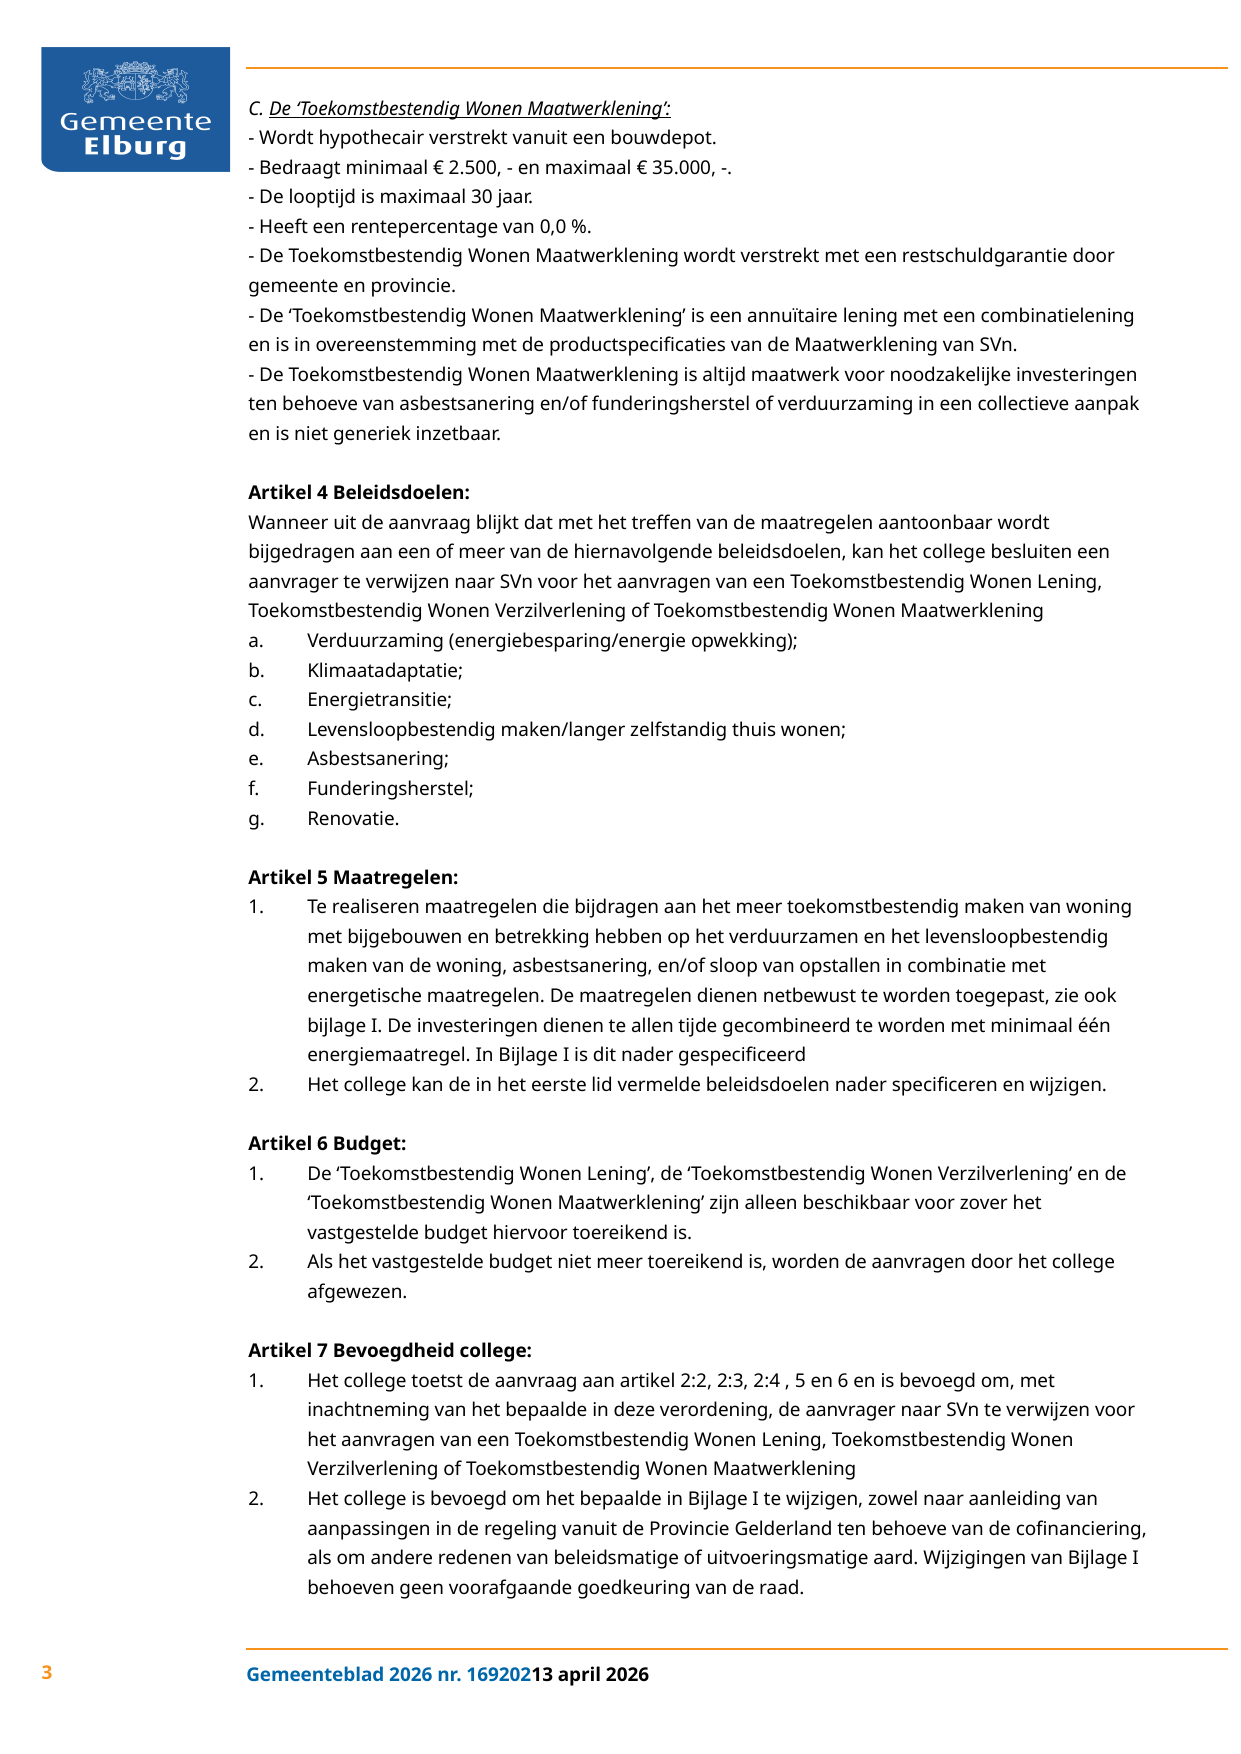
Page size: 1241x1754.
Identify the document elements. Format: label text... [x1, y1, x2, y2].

text - De Toekomstbestendig Wonen Maatwerklening wordt verstrekt met een restschuldgarantie door gemeente en provincie. [248, 243, 1152, 298]
list Als het vastgestelde budget niet meer toereikend is, worden de aanvragen door het college afgewezen. [248, 1248, 1152, 1304]
text - Wordt hypothecair verstrekt vanuit een bouwdepot. [248, 124, 1152, 150]
text Wanneer uit de aanvraag blijkt dat met het treffen van de maatregelen aantoonbaar wordt bijgedragen aan een of meer van de hiernavolgende beleidsdoelen, kan het college besluiten een aanvrager te verwijzen naar SVn voor het aanvragen van een Toekomstbestendig Wonen Lening, Toekomstbestendig Wonen Verzilverlening of Toekomstbestendig Wonen Maatwerklening [248, 509, 1152, 623]
list De ‘Toekomstbestendig Wonen Lening’, de ‘Toekomstbestendig Wonen Verzilverlening’ en de ‘Toekomstbestendig Wonen Maatwerklening’ zijn alleen beschikbaar voor zover het vastgestelde budget hiervoor toereikend is. [248, 1160, 1152, 1245]
list Renovatie. [248, 805, 1152, 831]
text - Heeft een rentepercentage van 0,0 %. [248, 213, 1152, 239]
text Artikel 6 Budget: [248, 1130, 1152, 1156]
text - Bedraagt minimaal € 2.500, - en maximaal € 35.000, -. [248, 154, 1152, 180]
list Klimaatadaptatie; [248, 657, 1152, 683]
text - De ‘Toekomstbestendig Wonen Maatwerklening’ is een annuïtaire lening met een combinatielening en is in overeenstemming met de productspecificaties van de Maatwerklening van SVn. [248, 302, 1152, 357]
text - De looptijd is maximaal 30 jaar. [248, 183, 1152, 209]
list Het college toetst de aanvraag aan artikel 2:2, 2:3, 2:4 , 5 en 6 en is bevoegd om, met inachtneming van het bepaalde in deze verordening, de aanvrager naar SVn te verwijzen voor het aanvragen van een Toekomstbestendig Wonen Lening, Toekomstbestendig Wonen Verzilverlening of Toekomstbestendig Wonen Maatwerklening [248, 1367, 1152, 1481]
text - De Toekomstbestendig Wonen Maatwerklening is altijd maatwerk voor noodzakelijke investeringen ten behoeve van asbestsanering en/of funderingsherstel of verduurzaming in een collectieve aanpak en is niet generiek inzetbaar. [248, 361, 1152, 446]
text C. De ‘Toekomstbestendig Wonen Maatwerklening’: [248, 95, 1152, 121]
text Artikel 4 Beleidsdoelen: [248, 479, 1152, 505]
list Verduurzaming (energiebesparing/energie opwekking); [248, 627, 1152, 653]
text Artikel 7 Bevoegdheid college: [248, 1337, 1152, 1363]
list Energietransitie; [248, 686, 1152, 712]
text Artikel 5 Maatregelen: [248, 864, 1152, 890]
list Het college is bevoegd om het bepaalde in Bijlage I te wijzigen, zowel naar aanleiding van aanpassingen in de regeling vanuit de Provincie Gelderland ten behoeve van de cofinanciering, als om andere redenen van beleidsmatige of uitvoeringsmatige aard. Wijzigingen van Bijlage I behoeven geen voorafgaande goedkeuring van de raad. [248, 1485, 1152, 1600]
list Levensloopbestendig maken/langer zelfstandig thuis wonen; [248, 716, 1152, 742]
picture [41, 47, 231, 172]
list Het college kan de in het eerste lid vermelde beleidsdoelen nader specificeren en wijzigen. [248, 1071, 1152, 1097]
list Funderingsherstel; [248, 775, 1152, 801]
list Asbestsanering; [248, 746, 1152, 771]
list Te realiseren maatregelen die bijdragen aan het meer toekomstbestendig maken van woning met bijgebouwen en betrekking hebben op het verduurzamen en het levensloopbestendig maken van de woning, asbestsanering, en/of sloop van opstallen in combinatie met energetische maatregelen. De maatregelen dienen netbewust te worden toegepast, zie ook bijlage I. De investeringen dienen te allen tijde gecombineerd te worden met minimaal één energiemaatregel. In Bijlage I is dit nader gespecificeerd [248, 893, 1152, 1067]
